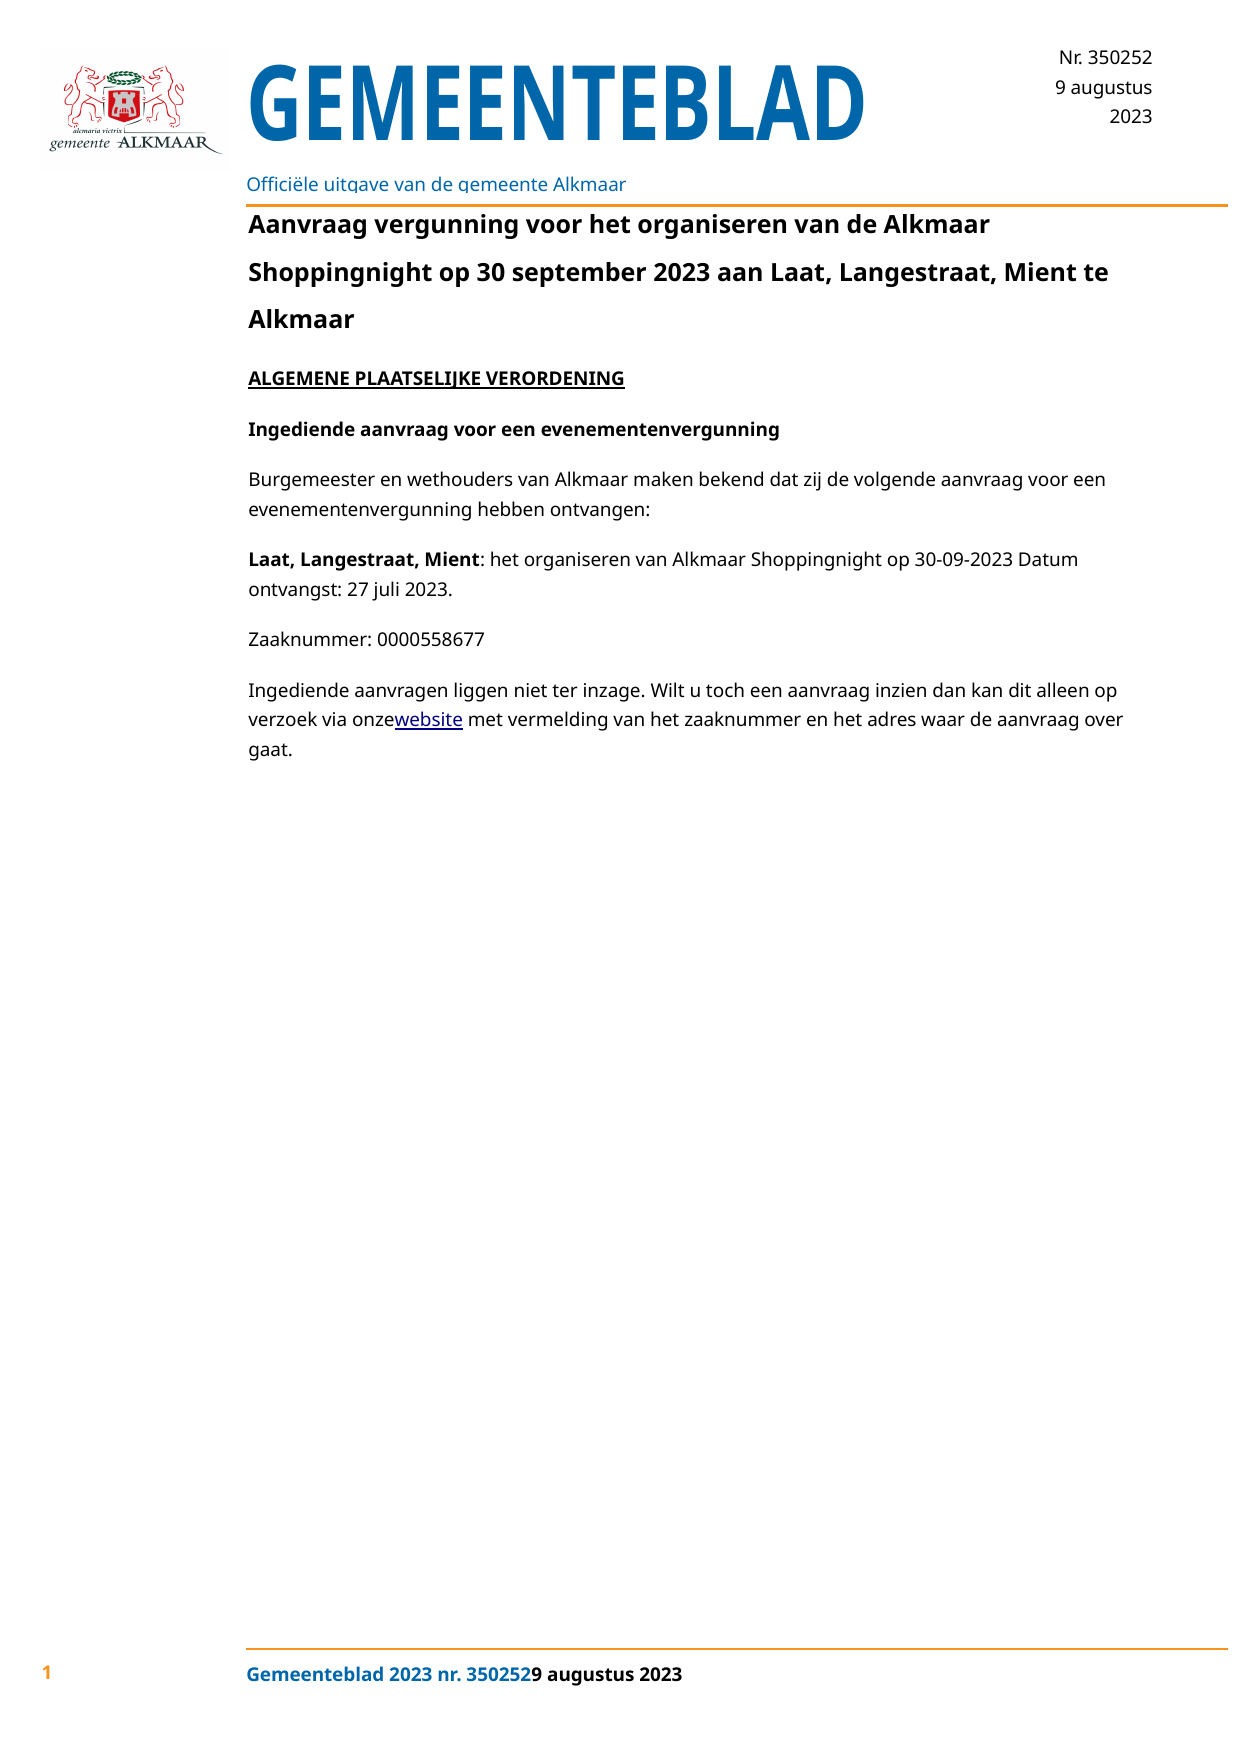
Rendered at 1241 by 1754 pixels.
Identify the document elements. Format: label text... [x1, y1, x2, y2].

text Laat, Langestraat, Mient: het organiseren van Alkmaar Shoppingnight op 30-09-2023 Datum ontvangst: 27 juli 2023. [248, 546, 1152, 602]
text Burgemeester en wethouders van Alkmaar maken bekend dat zij de volgende aanvraag voor een evenementenvergunning hebben ontvangen: [248, 466, 1152, 522]
text Aanvraag vergunning voor het organiseren van de Alkmaar Shoppingnight op 30 september 2023 aan Laat, Langestraat, Mient te Alkmaar [248, 207, 1152, 336]
text Ingediende aanvragen liggen niet ter inzage. Wilt u toch een aanvraag inzien dan kan dit alleen op verzoek via onzewebsite met vermelding van het zaaknummer en het adres waar de aanvraag over gaat. [248, 677, 1152, 762]
text Zaaknummer: 0000558677 [248, 626, 1152, 652]
text ALGEMENE PLAATSELIJKE VERORDENING [248, 366, 1152, 391]
text Ingediende aanvraag voor een evenementenvergunning [248, 416, 1152, 442]
picture [41, 47, 231, 172]
